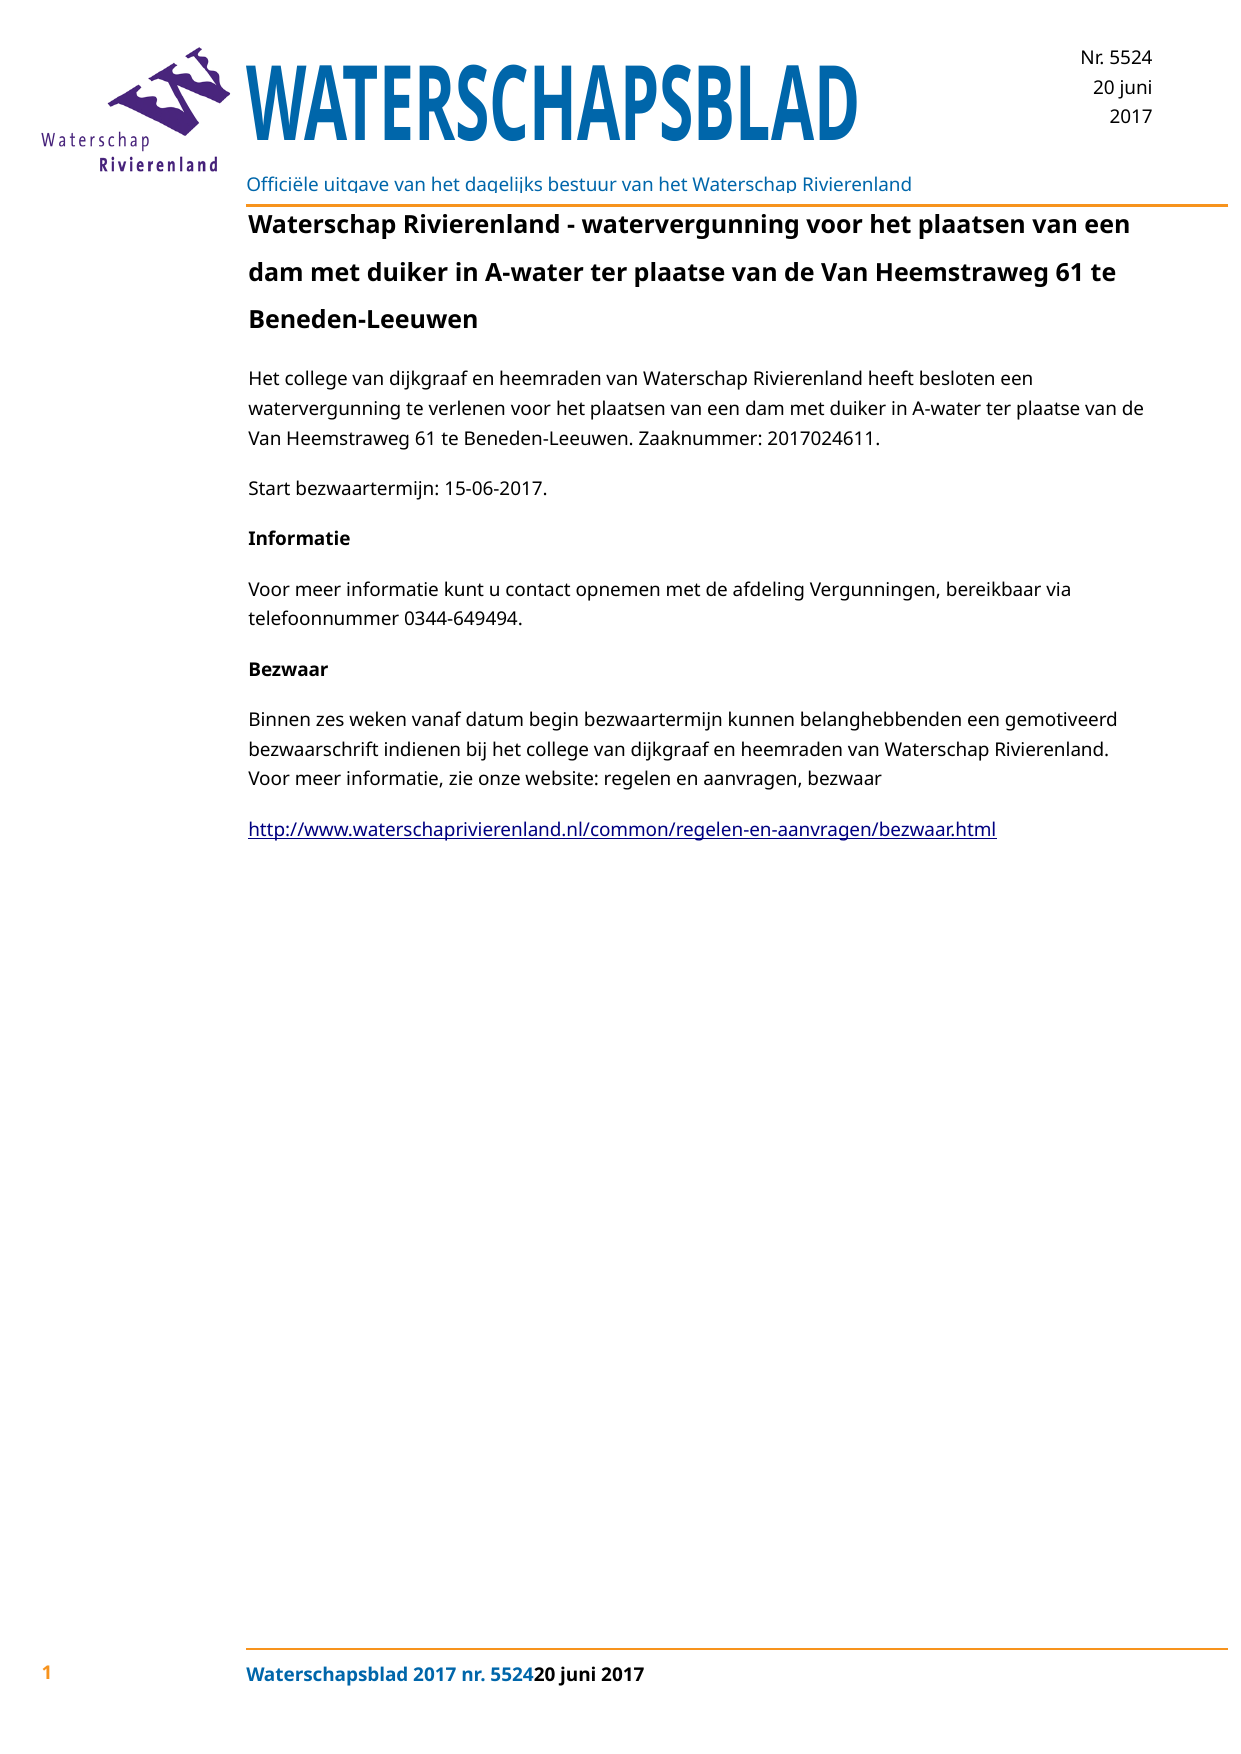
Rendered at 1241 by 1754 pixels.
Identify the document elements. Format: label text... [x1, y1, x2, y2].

text Voor meer informatie kunt u contact opnemen met de afdeling Vergunningen, bereikbaar via telefoonnummer 0344-649494. [248, 576, 1152, 631]
text Het college van dijkgraaf en heemraden van Waterschap Rivierenland heeft besloten een watervergunning te verlenen voor het plaatsen van een dam met duiker in A-water ter plaatse van de Van Heemstraweg 61 te Beneden-Leeuwen. Zaaknummer: 2017024611. [248, 366, 1152, 450]
text Binnen zes weken vanaf datum begin bezwaartermijn kunnen belanghebbenden een gemotiveerd bezwaarschrift indienen bij het college van dijkgraaf en heemraden van Waterschap Rivierenland. Voor meer informatie, zie onze website: regelen en aanvragen, bezwaar [248, 706, 1152, 791]
picture [41, 47, 231, 172]
text Waterschap Rivierenland - watervergunning voor het plaatsen van een dam met duiker in A-water ter plaatse van de Van Heemstraweg 61 te Beneden-Leeuwen [248, 207, 1152, 336]
text Bezwaar [248, 656, 1152, 682]
text http://www.waterschaprivierenland.nl/common/regelen-en-aanvragen/bezwaar.html [248, 816, 1152, 842]
text Informatie [248, 526, 1152, 551]
text Start bezwaartermijn: 15-06-2017. [248, 475, 1152, 501]
